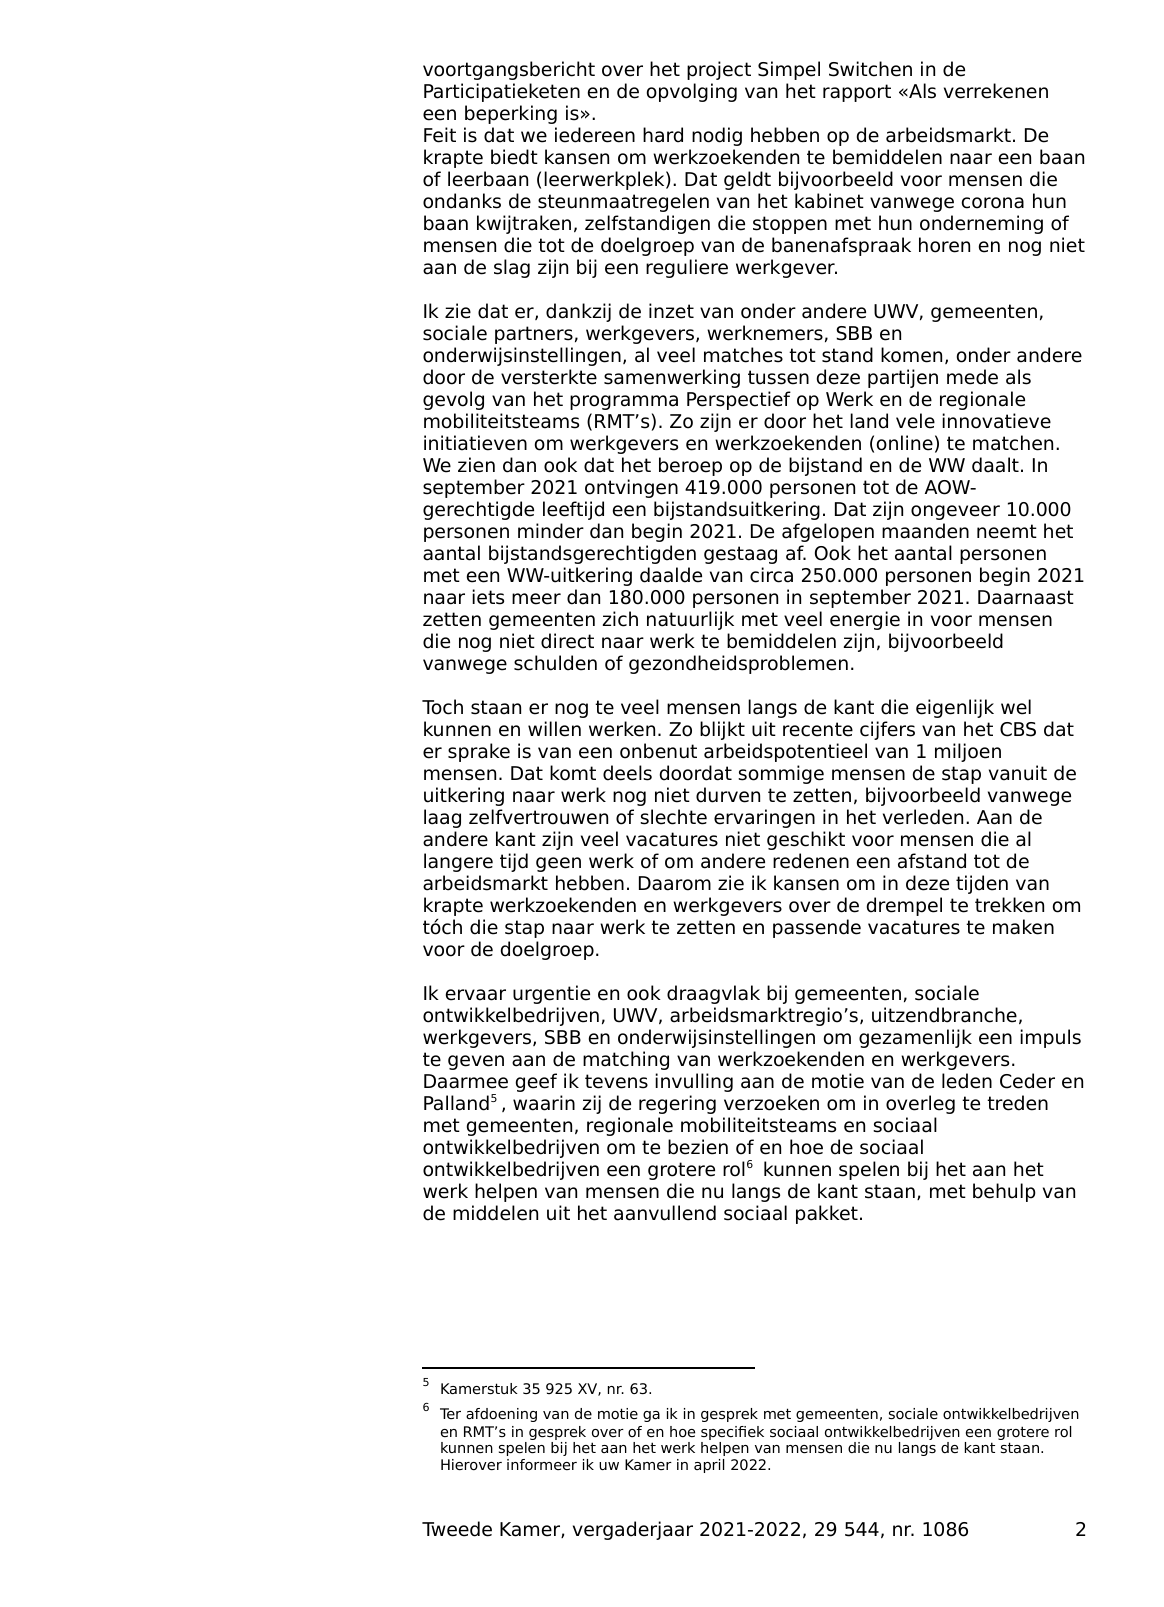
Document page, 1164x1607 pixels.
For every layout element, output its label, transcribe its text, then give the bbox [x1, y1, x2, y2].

text Ik zie dat er, dankzij de inzet van onder andere UWV, gemeenten, sociale partners, werkgevers, werknemers, SBB en onderwijsinstellingen, al veel matches tot stand komen, onder andere door de versterkte samenwerking tussen deze partijen mede als gevolg van het programma Perspectief op Werk en de regionale mobiliteitsteams (RMT’s). Zo zijn er door het land vele innovatieve initiatieven om werkgevers en werkzoekenden (online) te matchen. We zien dan ook dat het beroep op de bijstand en de WW daalt. In september 2021 ontvingen 419.000 personen tot de AOW-gerechtigde leeftijd een bijstandsuitkering. Dat zijn ongeveer 10.000 personen minder dan begin 2021. De afgelopen maanden neemt het aantal bijstandsgerechtigden gestaag af. Ook het aantal personen met een WW-uitkering daalde van circa 250.000 personen begin 2021 naar iets meer dan 180.000 personen in september 2021. Daarnaast zetten gemeenten zich natuurlijk met veel energie in voor mensen die nog niet direct naar werk te bemiddelen zijn, bijvoorbeeld vanwege schulden of gezondheidsproblemen. [422, 301, 1087, 675]
text Ik ervaar urgentie en ook draagvlak bij gemeenten, sociale ontwikkelbedrijven, UWV, arbeidsmarktregio’s, uitzendbranche, werkgevers, SBB en onderwijsinstellingen om gezamenlijk een impuls te geven aan de matching van werkzoekenden en werkgevers. Daarmee geef ik tevens invulling aan de motie van de leden Ceder en Palland, waarin zij de regering verzoeken om in overleg te treden met gemeenten, regionale mobiliteitsteams en sociaal ontwikkelbedrijven om te bezien of en hoe de sociaal ontwikkelbedrijven een grotere rol kunnen spelen bij het aan het werk helpen van mensen die nu langs de kant staan, met behulp van de middelen uit het aanvullend sociaal pakket. [422, 983, 1087, 1224]
text Toch staan er nog te veel mensen langs de kant die eigenlijk wel kunnen en willen werken. Zo blijkt uit recente cijfers van het CBS dat er sprake is van een onbenut arbeidspotentieel van 1 miljoen mensen. Dat komt deels doordat sommige mensen de stap vanuit de uitkering naar werk nog niet durven te zetten, bijvoorbeeld vanwege laag zelfvertrouwen of slechte ervaringen in het verleden. Aan de andere kant zijn veel vacatures niet geschikt voor mensen die al langere tijd geen werk of om andere redenen een afstand tot de arbeidsmarkt hebben. Daarom zie ik kansen om in deze tijden van krapte werkzoekenden en werkgevers over de drempel te trekken om tóch die stap naar werk te zetten en passende vacatures te maken voor de doelgroep. [422, 697, 1087, 961]
text Ter afdoening van de motie ga ik in gesprek met gemeenten, sociale ontwikkelbedrijven en RMT’s in gesprek over of en hoe specifiek sociaal ontwikkelbedrijven een grotere rol kunnen spelen bij het aan het werk helpen van mensen die nu langs de kant staan. Hierover informeer ik uw Kamer in april 2022. [422, 1402, 1087, 1474]
text Feit is dat we iedereen hard nodig hebben op de arbeidsmarkt. De krapte biedt kansen om werkzoekenden te bemiddelen naar een baan of leerbaan (leerwerkplek). Dat geldt bijvoorbeeld voor mensen die ondanks de steunmaatregelen van het kabinet vanwege corona hun baan kwijtraken, zelfstandigen die stoppen met hun onderneming of mensen die tot de doelgroep van de banenafspraak horen en nog niet aan de slag zijn bij een reguliere werkgever. [422, 125, 1087, 279]
text Kamerstuk 35 925 XV, nr. 63. [422, 1377, 1087, 1399]
text voortgangsbericht over het project Simpel Switchen in de Participatieketen en de opvolging van het rapport «Als verrekenen een beperking is». [422, 59, 1087, 125]
